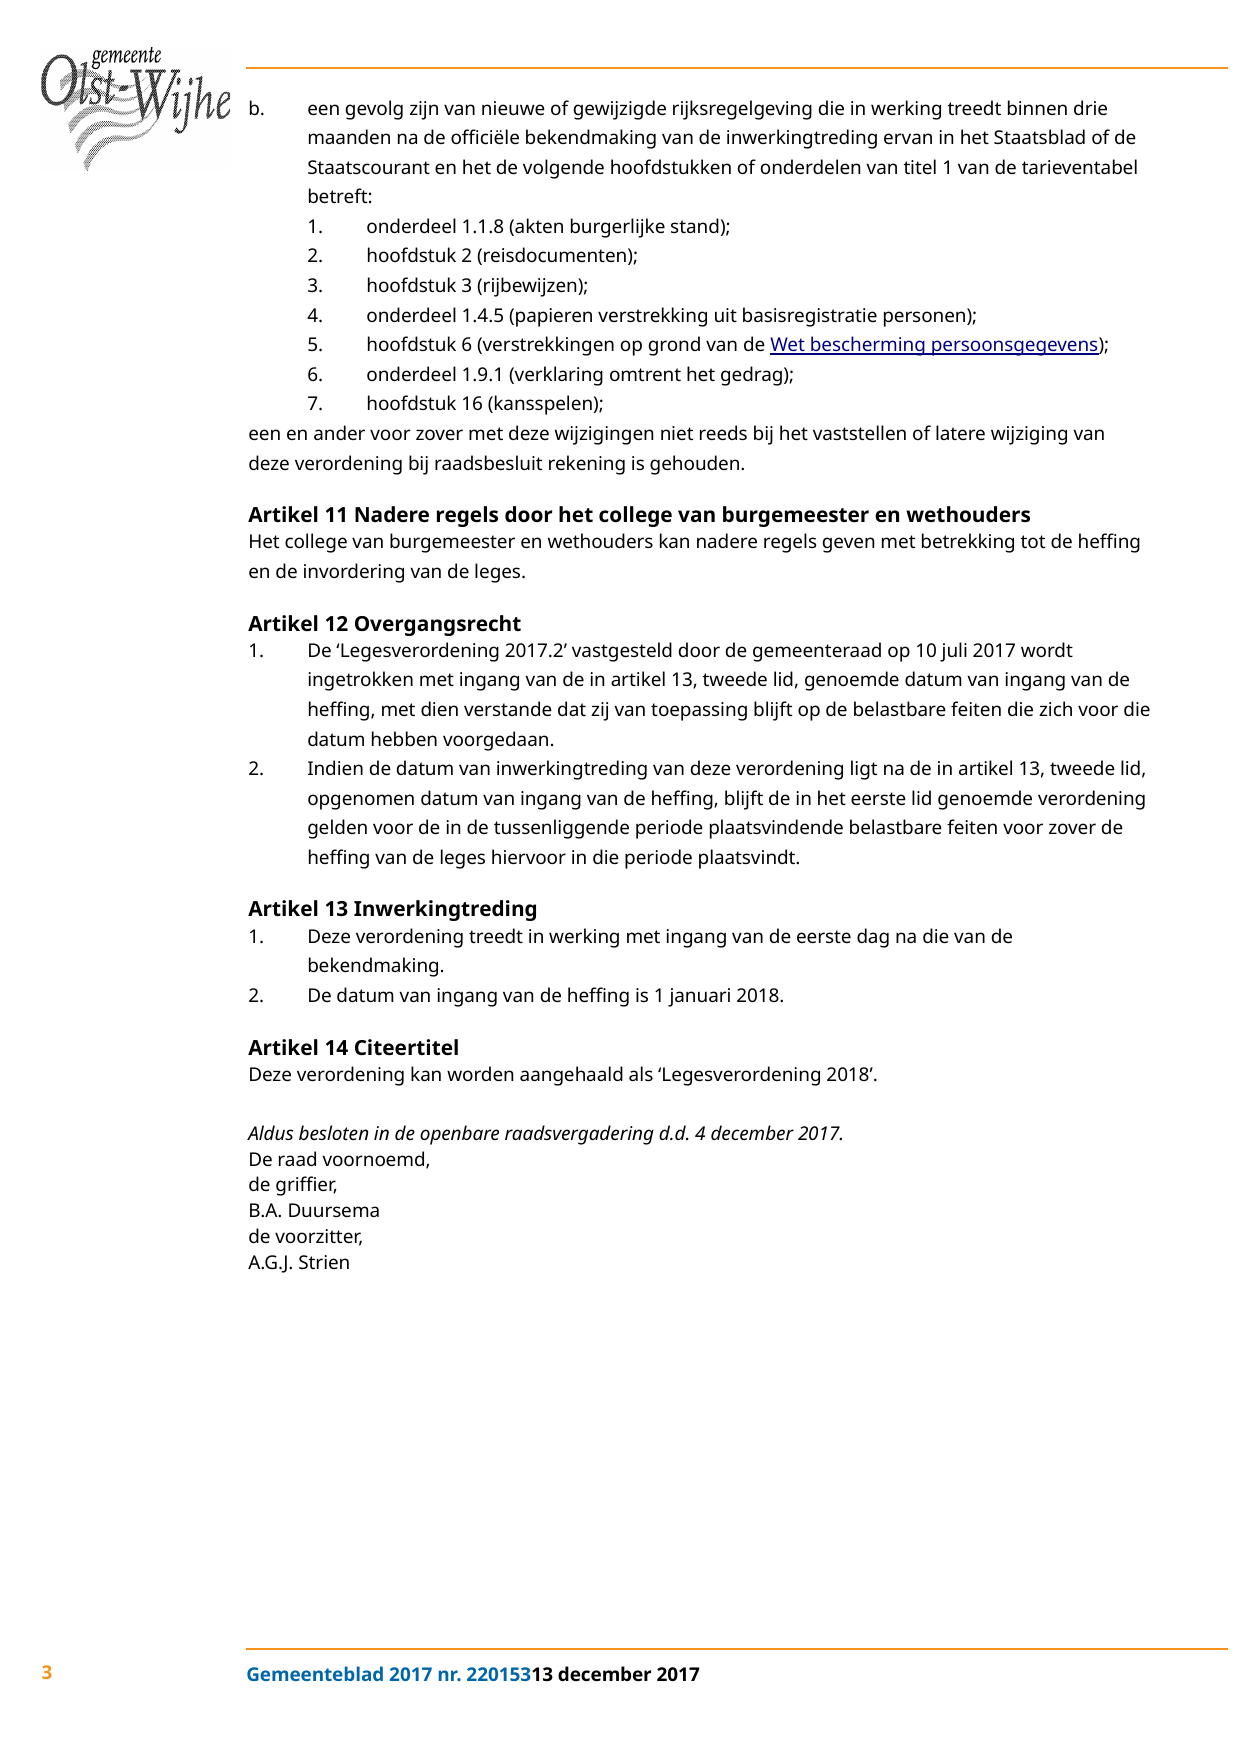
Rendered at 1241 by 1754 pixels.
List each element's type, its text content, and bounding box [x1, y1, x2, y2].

list onderdeel 1.1.8 (akten burgerlijke stand); [307, 213, 1152, 239]
list hoofdstuk 6 (verstrekkingen op grond van de Wet bescherming persoonsgegevens); [307, 331, 1152, 357]
text Artikel 12 Overgangsrecht [248, 609, 1152, 637]
text de voorzitter, [248, 1223, 1152, 1249]
text De raad voornoemd, [248, 1146, 1152, 1172]
text Deze verordening kan worden aangehaald als ‘Legesverordening 2018’. [248, 1061, 1152, 1087]
text Artikel 11 Nadere regels door het college van burgemeester en wethouders [248, 500, 1152, 529]
list onderdeel 1.9.1 (verklaring omtrent het gedrag); [307, 361, 1152, 387]
text A.G.J. Strien [248, 1249, 1152, 1274]
list Deze verordening treedt in werking met ingang van de eerste dag na die van de bekendmaking. [248, 923, 1152, 978]
list Indien de datum van inwerkingtreding van deze verordening ligt na de in artikel 13, tweede lid, opgenomen datum van ingang van de heffing, blijft de in het eerste lid genoemde verordening gelden voor de in de tussenliggende periode plaatsvindende belastbare feiten voor zover de heffing van de leges hiervoor in die periode plaatsvindt. [248, 755, 1152, 870]
text Het college van burgemeester en wethouders kan nadere regels geven met betrekking tot de heffing en de invordering van de leges. [248, 529, 1152, 584]
text Aldus besloten in de openbare raadsvergadering d.d. 4 december 2017. [248, 1120, 1152, 1146]
list hoofdstuk 16 (kansspelen); [307, 391, 1152, 416]
text een en ander voor zover met deze wijzigingen niet reeds bij het vaststellen of latere wijziging van deze verordening bij raadsbesluit rekening is gehouden. [248, 420, 1152, 476]
text Artikel 13 Inwerkingtreding [248, 894, 1152, 923]
text Artikel 14 Citeertitel [248, 1033, 1152, 1061]
list een gevolg zijn van nieuwe of gewijzigde rijksregelgeving die in werking treedt binnen drie maanden na de officiële bekendmaking van de inwerkingtreding ervan in het Staatsblad of de Staatscourant en het de volgende hoofdstukken of onderdelen van titel 1 van de tarieventabel betreft: [248, 95, 1152, 209]
list De ‘Legesverordening 2017.2’ vastgesteld door de gemeenteraad op 10 juli 2017 wordt ingetrokken met ingang van de in artikel 13, tweede lid, genoemde datum van ingang van de heffing, met dien verstande dat zij van toepassing blijft op de belastbare feiten die zich voor die datum hebben voorgedaan. [248, 637, 1152, 752]
list hoofdstuk 3 (rijbewijzen); [307, 272, 1152, 298]
text de griffier, [248, 1172, 1152, 1197]
picture [41, 47, 231, 172]
text B.A. Duursema [248, 1197, 1152, 1223]
list hoofdstuk 2 (reisdocumenten); [307, 243, 1152, 268]
list De datum van ingang van de heffing is 1 januari 2018. [248, 982, 1152, 1008]
list onderdeel 1.4.5 (papieren verstrekking uit basisregistratie personen); [307, 302, 1152, 328]
